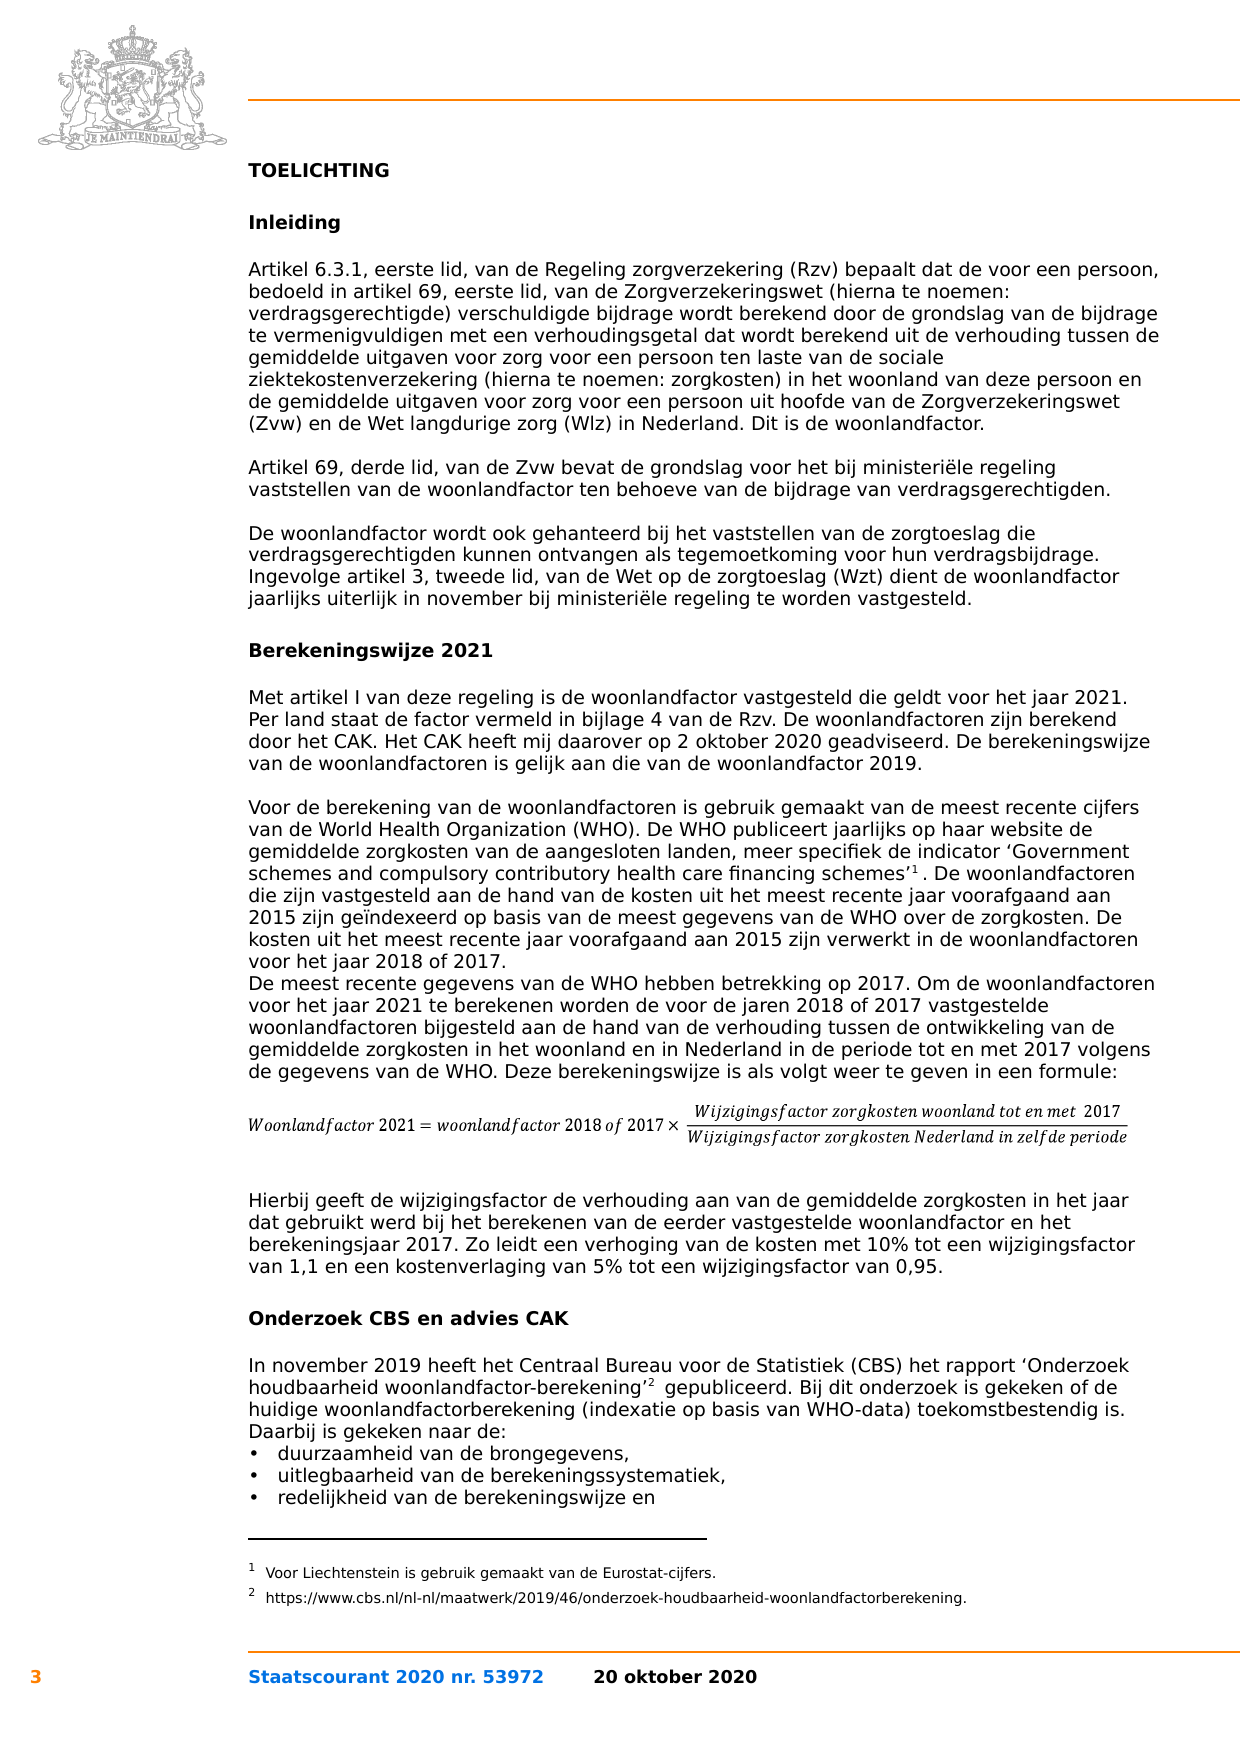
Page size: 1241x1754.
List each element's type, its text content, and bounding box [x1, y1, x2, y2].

subtitle Inleiding [248, 212, 1163, 234]
text Met artikel I van deze regeling is de woonlandfactor vastgesteld die geldt voor het jaar 2021. [248, 687, 1163, 709]
subtitle Onderzoek CBS en advies CAK [248, 1308, 1163, 1330]
subtitle Berekeningswijze 2021 [248, 640, 1163, 662]
text Voor de berekening van de woonlandfactoren is gebruik gemaakt van de meest recente cijfers van de World Health Organization (WHO). De WHO publiceert jaarlijks op haar website de gemiddelde zorgkosten van de aangesloten landen, meer specifiek de indicator ‘Government schemes and compulsory contributory health care financing schemes’. De woonlandfactoren die zijn vastgesteld aan de hand van de kosten uit het meest recente jaar voorafgaand aan 2015 zijn geïndexeerd op basis van de meest gegevens van de WHO over de zorgkosten. De kosten uit het meest recente jaar voorafgaand aan 2015 zijn verwerkt in de woonlandfactoren voor het jaar 2018 of 2017. [248, 797, 1163, 973]
text • redelijkheid van de berekeningswijze en [248, 1487, 1163, 1509]
text De meest recente gegevens van de WHO hebben betrekking op 2017. Om de woonlandfactoren voor het jaar 2021 te berekenen worden de voor de jaren 2018 of 2017 vastgestelde woonlandfactoren bijgesteld aan de hand van de verhouding tussen de ontwikkeling van de gemiddelde zorgkosten in het woonland en in Nederland in de periode tot en met 2017 volgens de gegevens van de WHO. Deze berekeningswijze is als volgt weer te geven in een formule: [248, 973, 1163, 1083]
text Hierbij geeft de wijzigingsfactor de verhouding aan van de gemiddelde zorgkosten in het jaar dat gebruikt werd bij het berekenen van de eerder vastgestelde woonlandfactor en het berekeningsjaar 2017. Zo leidt een verhoging van de kosten met 10% tot een wijzigingsfactor van 1,1 en een kostenverlaging van 5% tot een wijzigingsfactor van 0,95. [248, 1190, 1163, 1278]
text https://www.cbs.nl/nl-nl/maatwerk/2019/46/onderzoek-houdbaarheid-woonlandfactorberekening. [248, 1586, 1163, 1608]
text Voor Liechtenstein is gebruik gemaakt van de Eurostat-cijfers. [248, 1561, 1163, 1583]
text • duurzaamheid van de brongegevens, [248, 1443, 1163, 1465]
text Per land staat de factor vermeld in bijlage 4 van de Rzv. De woonlandfactoren zijn berekend door het CAK. Het CAK heeft mij daarover op 2 oktober 2020 geadviseerd. De berekeningswijze van de woonlandfactoren is gelijk aan die van de woonlandfactor 2019. [248, 709, 1163, 775]
picture [38, 25, 227, 150]
text • uitlegbaarheid van de berekeningssystematiek, [248, 1465, 1163, 1487]
picture [248, 1104, 1128, 1146]
text Artikel 69, derde lid, van de Zvw bevat de grondslag voor het bij ministeriële regeling vaststellen van de woonlandfactor ten behoeve van de bijdrage van verdragsgerechtigden. [248, 457, 1163, 501]
text Artikel 6.3.1, eerste lid, van de Regeling zorgverzekering (Rzv) bepaalt dat de voor een persoon, bedoeld in artikel 69, eerste lid, van de Zorgverzekeringswet (hierna te noemen: verdragsgerechtigde) verschuldigde bijdrage wordt berekend door de grondslag van de bijdrage te vermenigvuldigen met een verhoudingsgetal dat wordt berekend uit de verhouding tussen de gemiddelde uitgaven voor zorg voor een persoon ten laste van de sociale ziektekostenverzekering (hierna te noemen: zorgkosten) in het woonland van deze persoon en de gemiddelde uitgaven voor zorg voor een persoon uit hoofde van de Zorgverzekeringswet (Zvw) en de Wet langdurige zorg (Wlz) in Nederland. Dit is de woonlandfactor. [248, 259, 1163, 435]
text De woonlandfactor wordt ook gehanteerd bij het vaststellen van de zorgtoeslag die verdragsgerechtigden kunnen ontvangen als tegemoetkoming voor hun verdragsbijdrage. Ingevolge artikel 3, tweede lid, van de Wet op de zorgtoeslag (Wzt) dient de woonlandfactor jaarlijks uiterlijk in november bij ministeriële regeling te worden vastgesteld. [248, 522, 1163, 610]
text In november 2019 heeft het Centraal Bureau voor de Statistiek (CBS) het rapport ‘Onderzoek houdbaarheid woonlandfactor-berekening’ gepubliceerd. Bij dit onderzoek is gekeken of de huidige woonlandfactorberekening (indexatie op basis van WHO-data) toekomstbestendig is. Daarbij is gekeken naar de: [248, 1355, 1163, 1443]
subtitle TOELICHTING [248, 160, 1163, 182]
